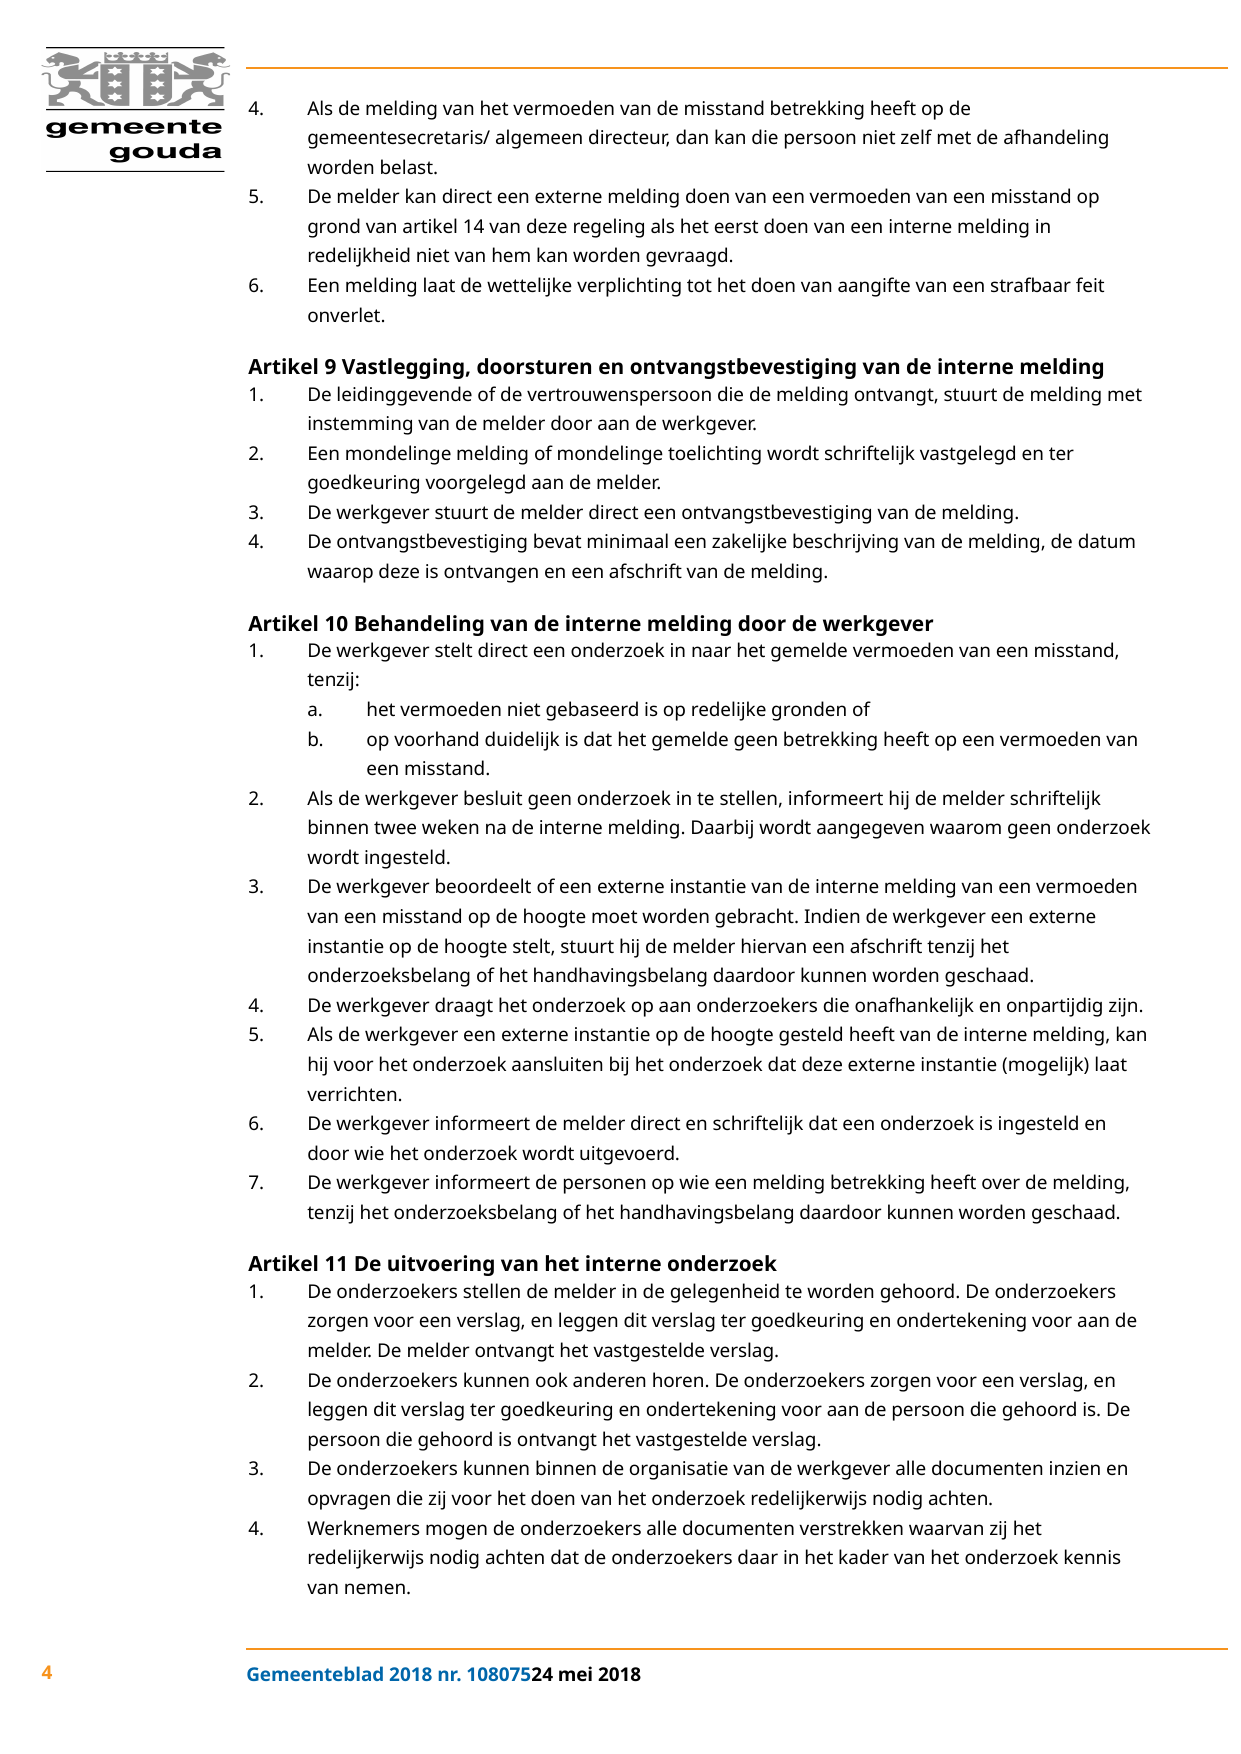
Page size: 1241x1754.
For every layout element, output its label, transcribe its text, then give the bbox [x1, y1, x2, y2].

list De werkgever stuurt de melder direct een ontvangstbevestiging van de melding. [248, 499, 1152, 525]
list Werknemers mogen de onderzoekers alle documenten verstrekken waarvan zij het redelijkerwijs nodig achten dat de onderzoekers daar in het kader van het onderzoek kennis van nemen. [248, 1515, 1152, 1599]
list De werkgever beoordeelt of een externe instantie van de interne melding van een vermoeden van een misstand op de hoogte moet worden gebracht. Indien de werkgever een externe instantie op de hoogte stelt, stuurt hij de melder hiervan een afschrift tenzij het onderzoeksbelang of het handhavingsbelang daardoor kunnen worden geschaad. [248, 874, 1152, 988]
list De werkgever informeert de personen op wie een melding betrekking heeft over de melding, tenzij het onderzoeksbelang of het handhavingsbelang daardoor kunnen worden geschaad. [248, 1169, 1152, 1225]
text Artikel 9 Vastlegging, doorsturen en ontvangstbevestiging van de interne melding [248, 352, 1152, 381]
list De werkgever informeert de melder direct en schriftelijk dat een onderzoek is ingesteld en door wie het onderzoek wordt uitgevoerd. [248, 1110, 1152, 1166]
text Artikel 11 De uitvoering van het interne onderzoek [248, 1249, 1152, 1278]
list het vermoeden niet gebaseerd is op redelijke gronden of [307, 696, 1152, 722]
list De werkgever draagt het onderzoek op aan onderzoekers die onafhankelijk en onpartijdig zijn. [248, 992, 1152, 1018]
list Een mondelinge melding of mondelinge toelichting wordt schriftelijk vastgelegd en ter goedkeuring voorgelegd aan de melder. [248, 440, 1152, 495]
list De ontvangstbevestiging bevat minimaal een zakelijke beschrijving van de melding, de datum waarop deze is ontvangen en een afschrift van de melding. [248, 529, 1152, 584]
list De melder kan direct een externe melding doen van een vermoeden van een misstand op grond van artikel 14 van deze regeling als het eerst doen van een interne melding in redelijkheid niet van hem kan worden gevraagd. [248, 183, 1152, 268]
list De onderzoekers stellen de melder in de gelegenheid te worden gehoord. De onderzoekers zorgen voor een verslag, en leggen dit verslag ter goedkeuring en ondertekening voor aan de melder. De melder ontvangt het vastgestelde verslag. [248, 1278, 1152, 1363]
list De werkgever stelt direct een onderzoek in naar het gemelde vermoeden van een misstand, tenzij: [248, 637, 1152, 692]
list op voorhand duidelijk is dat het gemelde geen betrekking heeft op een vermoeden van een misstand. [307, 726, 1152, 781]
text Artikel 10 Behandeling van de interne melding door de werkgever [248, 609, 1152, 637]
picture [41, 47, 231, 172]
list Als de melding van het vermoeden van de misstand betrekking heeft op de gemeentesecretaris/ algemeen directeur, dan kan die persoon niet zelf met de afhandeling worden belast. [248, 95, 1152, 180]
list De onderzoekers kunnen ook anderen horen. De onderzoekers zorgen voor een verslag, en leggen dit verslag ter goedkeuring en ondertekening voor aan de persoon die gehoord is. De persoon die gehoord is ontvangt het vastgestelde verslag. [248, 1367, 1152, 1452]
list De onderzoekers kunnen binnen de organisatie van de werkgever alle documenten inzien en opvragen die zij voor het doen van het onderzoek redelijkerwijs nodig achten. [248, 1456, 1152, 1511]
list Als de werkgever een externe instantie op de hoogte gesteld heeft van de interne melding, kan hij voor het onderzoek aansluiten bij het onderzoek dat deze externe instantie (mogelijk) laat verrichten. [248, 1022, 1152, 1107]
list De leidinggevende of de vertrouwenspersoon die de melding ontvangt, stuurt de melding met instemming van de melder door aan de werkgever. [248, 381, 1152, 436]
list Als de werkgever besluit geen onderzoek in te stellen, informeert hij de melder schriftelijk binnen twee weken na de interne melding. Daarbij wordt aangegeven waarom geen onderzoek wordt ingesteld. [248, 785, 1152, 870]
list Een melding laat de wettelijke verplichting tot het doen van aangifte van een strafbaar feit onverlet. [248, 272, 1152, 328]
